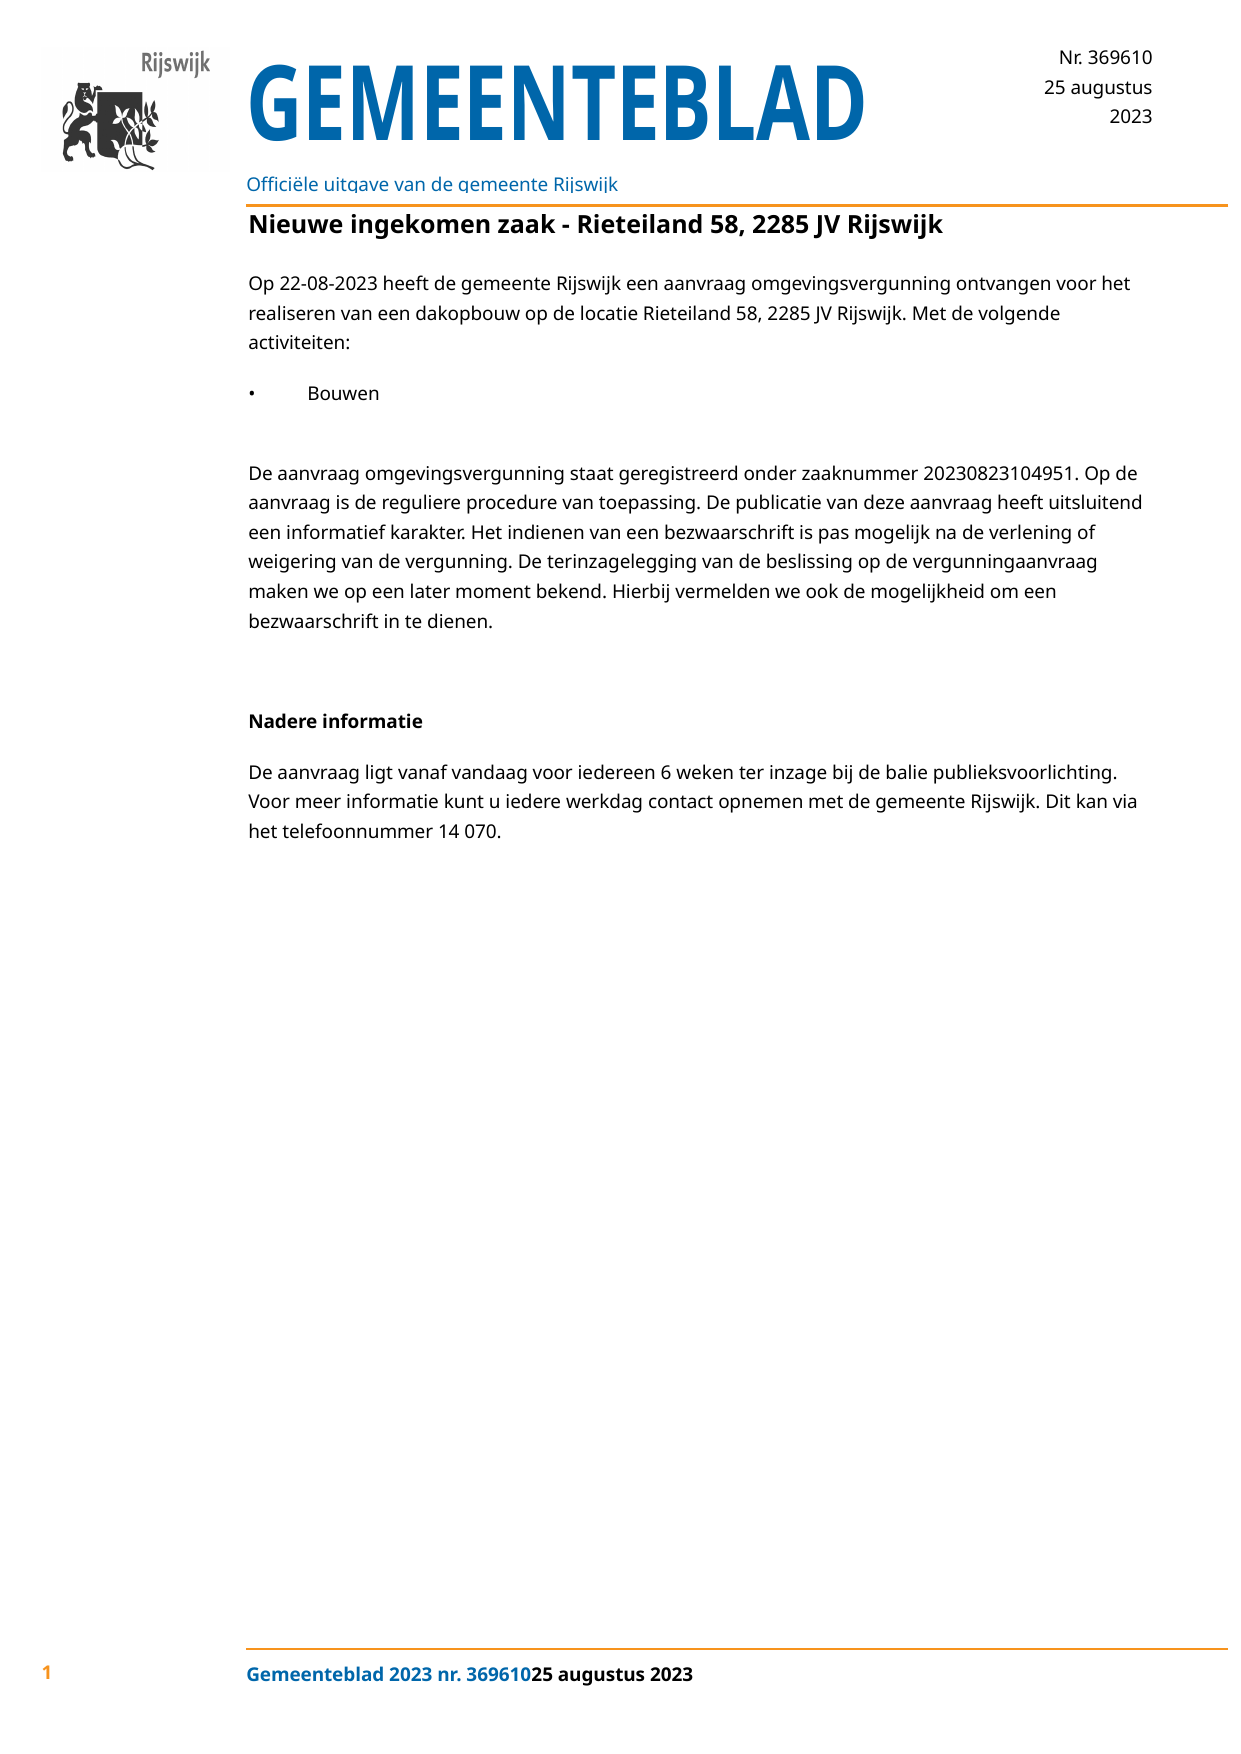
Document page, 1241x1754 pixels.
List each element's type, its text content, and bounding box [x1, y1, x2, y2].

text De aanvraag ligt vanaf vandaag voor iedereen 6 weken ter inzage bij de balie publieksvoorlichting. Voor meer informatie kunt u iedere werkdag contact opnemen met de gemeente Rijswijk. Dit kan via het telefoonnummer 14 070. [248, 759, 1152, 844]
list Bouwen [248, 380, 1152, 406]
text Nieuwe ingekomen zaak - Rieteiland 58, 2285 JV Rijswijk [248, 207, 1152, 241]
text Op 22-08-2023 heeft de gemeente Rijswijk een aanvraag omgevingsvergunning ontvangen voor het realiseren van een dakopbouw op de locatie Rieteiland 58, 2285 JV Rijswijk. Met de volgende activiteiten: [248, 270, 1152, 355]
picture [41, 47, 231, 172]
text De aanvraag omgevingsvergunning staat geregistreerd onder zaaknummer 20230823104951. Op de aanvraag is de reguliere procedure van toepassing. De publicatie van deze aanvraag heeft uitsluitend een informatief karakter. Het indienen van een bezwaarschrift is pas mogelijk na de verlening of weigering van de vergunning. De terinzagelegging van de beslissing op de vergunningaanvraag maken we op een later moment bekend. Hierbij vermelden we ook de mogelijkheid om een bezwaarschrift in te dienen. [248, 460, 1152, 633]
text Nadere informatie [248, 709, 1152, 734]
